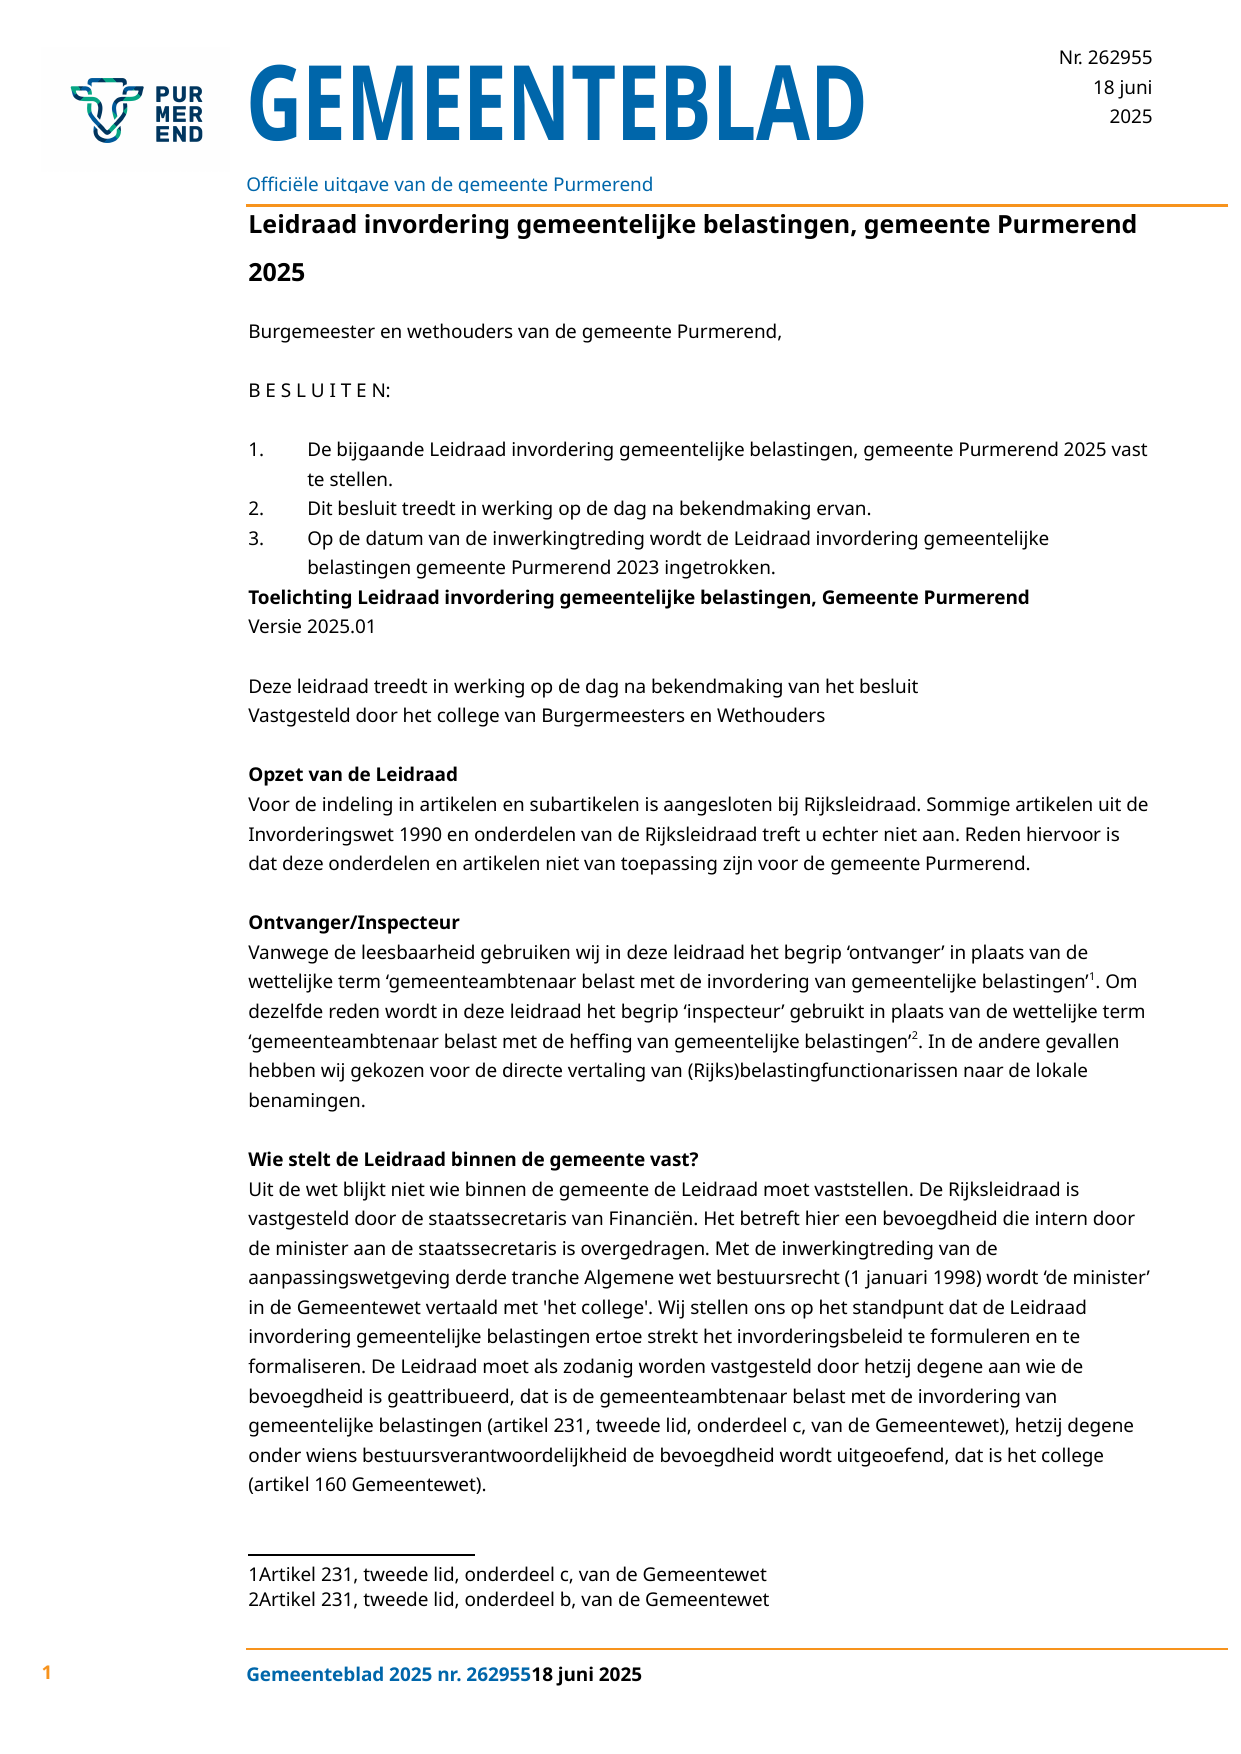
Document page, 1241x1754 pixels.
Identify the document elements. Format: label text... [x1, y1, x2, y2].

text Artikel 231, tweede lid, onderdeel c, van de Gemeentewet [248, 1561, 1152, 1586]
text Wie stelt de Leidraad binnen de gemeente vast? [248, 1146, 1152, 1172]
text Vastgesteld door het college van Burgermeesters en Wethouders [248, 702, 1152, 728]
text Ontvanger/Inspecteur [248, 909, 1152, 935]
text Toelichting Leidraad invordering gemeentelijke belastingen, Gemeente Purmerend [248, 584, 1152, 610]
text Burgemeester en wethouders van de gemeente Purmerend, [248, 318, 1152, 344]
text B E S L U I T E N: [248, 377, 1152, 403]
text Voor de indeling in artikelen en subartikelen is aangesloten bij Rijksleidraad. Sommige artikelen uit de Invorderingswet 1990 en onderdelen van de Rijksleidraad treft u echter niet aan. Reden hiervoor is dat deze onderdelen en artikelen niet van toepassing zijn voor de gemeente Purmerend. [248, 791, 1152, 876]
text Vanwege de leesbaarheid gebruiken wij in deze leidraad het begrip ‘ontvanger’ in plaats van de wettelijke term ‘gemeenteambtenaar belast met de invordering van gemeentelijke belastingen’. Om dezelfde reden wordt in deze leidraad het begrip ‘inspecteur’ gebruikt in plaats van de wettelijke term ‘gemeenteambtenaar belast met de heffing van gemeentelijke belastingen’. In de andere gevallen hebben wij gekozen voor de directe vertaling van (Rijks)belastingfunctionarissen naar de lokale benamingen. [248, 939, 1152, 1113]
text Opzet van de Leidraad [248, 762, 1152, 787]
text Deze leidraad treedt in werking op de dag na bekendmaking van het besluit [248, 673, 1152, 699]
text Artikel 231, tweede lid, onderdeel b, van de Gemeentewet [248, 1586, 1152, 1612]
text Uit de wet blijkt niet wie binnen de gemeente de Leidraad moet vaststellen. De Rijksleidraad is vastgesteld door de staatssecretaris van Financiën. Het betreft hier een bevoegdheid die intern door de minister aan de staatssecretaris is overgedragen. Met de inwerkingtreding van de aanpassingswetgeving derde tranche Algemene wet bestuursrecht (1 januari 1998) wordt ‘de minister’ in de Gemeentewet vertaald met 'het college'. Wij stellen ons op het standpunt dat de Leidraad invordering gemeentelijke belastingen ertoe strekt het invorderingsbeleid te formuleren en te formaliseren. De Leidraad moet als zodanig worden vastgesteld door hetzij degene aan wie de bevoegdheid is geattribueerd, dat is de gemeenteambtenaar belast met de invordering van gemeentelijke belastingen (artikel 231, tweede lid, onderdeel c, van de Gemeentewet), hetzij degene onder wiens bestuursverantwoordelijkheid de bevoegdheid wordt uitgeoefend, dat is het college (artikel 160 Gemeentewet). [248, 1176, 1152, 1497]
list Op de datum van de inwerkingtreding wordt de Leidraad invordering gemeentelijke belastingen gemeente Purmerend 2023 ingetrokken. [248, 525, 1152, 580]
list De bijgaande Leidraad invordering gemeentelijke belastingen, gemeente Purmerend 2025 vast te stellen. [248, 436, 1152, 492]
text Leidraad invordering gemeentelijke belastingen, gemeente Purmerend 2025 [248, 207, 1152, 288]
list Dit besluit treedt in werking op de dag na bekendmaking ervan. [248, 495, 1152, 521]
picture [41, 47, 231, 172]
text Versie 2025.01 [248, 614, 1152, 639]
